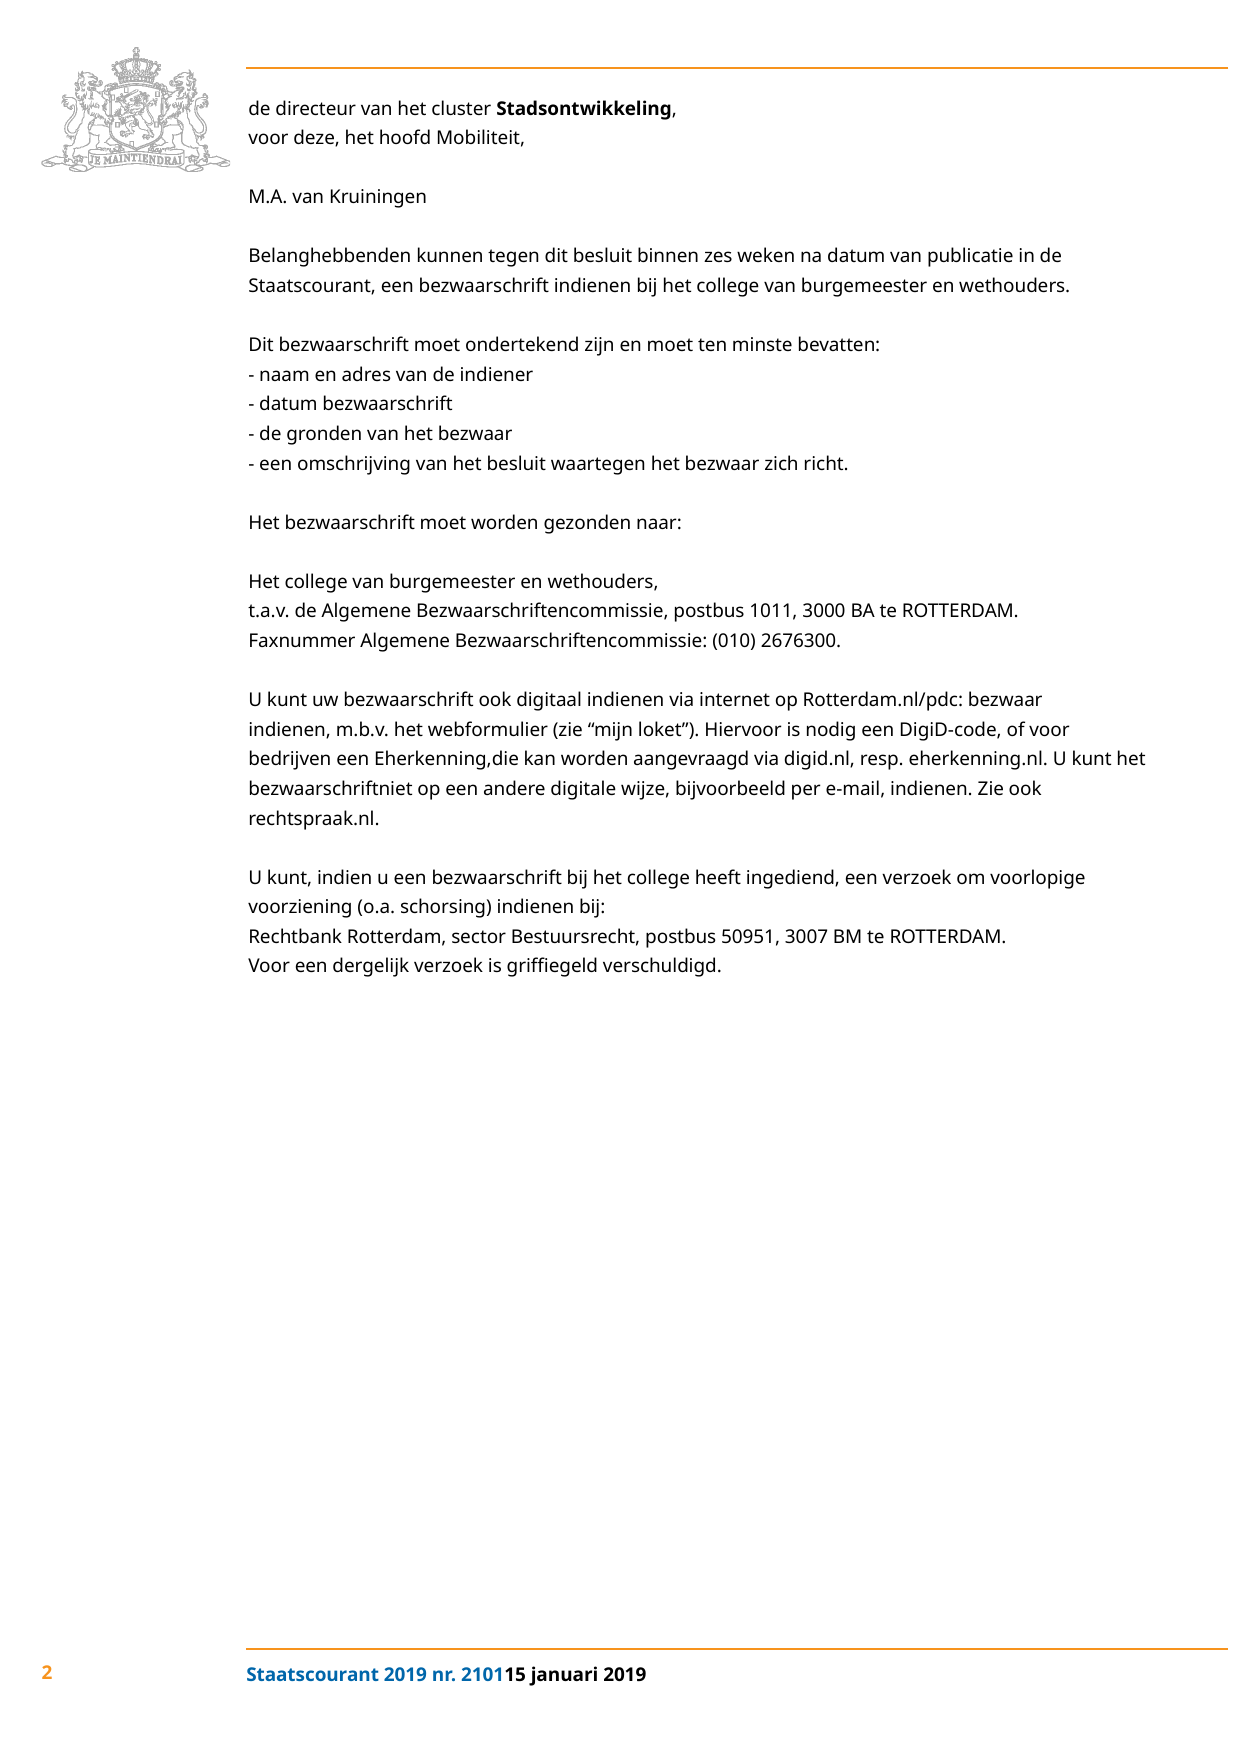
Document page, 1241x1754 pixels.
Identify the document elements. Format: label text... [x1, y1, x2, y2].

text - datum bezwaarschrift [248, 391, 1152, 416]
text U kunt, indien u een bezwaarschrift bij het college heeft ingediend, een verzoek om voorlopige voorziening (o.a. schorsing) indienen bij: [248, 864, 1152, 919]
text t.a.v. de Algemene Bezwaarschriftencommissie, postbus 1011, 3000 BA te ROTTERDAM. [248, 598, 1152, 623]
text Rechtbank Rotterdam, sector Bestuursrecht, postbus 50951, 3007 BM te ROTTERDAM. [248, 923, 1152, 949]
text Voor een dergelijk verzoek is griffiegeld verschuldigd. [248, 953, 1152, 978]
text - een omschrijving van het besluit waartegen het bezwaar zich richt. [248, 450, 1152, 476]
text Het college van burgemeester en wethouders, [248, 568, 1152, 594]
text Dit bezwaarschrift moet ondertekend zijn en moet ten minste bevatten: [248, 331, 1152, 357]
picture [41, 47, 231, 172]
text de directeur van het cluster Stadsontwikkeling, [248, 95, 1152, 121]
text - naam en adres van de indiener [248, 361, 1152, 387]
text U kunt uw bezwaarschrift ook digitaal indienen via internet op Rotterdam.nl/pdc: bezwaar indienen, m.b.v. het webformulier (zie “mijn loket”). Hiervoor is nodig een DigiD-code, of voor bedrijven een Eherkenning,die kan worden aangevraagd via digid.nl, resp. eherkenning.nl. U kunt het bezwaarschriftniet op een andere digitale wijze, bijvoorbeeld per e-mail, indienen. Zie ook rechtspraak.nl. [248, 686, 1152, 831]
text Belanghebbenden kunnen tegen dit besluit binnen zes weken na datum van publicatie in de Staatscourant, een bezwaarschrift indienen bij het college van burgemeester en wethouders. [248, 243, 1152, 298]
text voor deze, het hoofd Mobiliteit, [248, 124, 1152, 150]
text M.A. van Kruiningen [248, 183, 1152, 209]
text Faxnummer Algemene Bezwaarschriftencommissie: (010) 2676300. [248, 627, 1152, 653]
text Het bezwaarschrift moet worden gezonden naar: [248, 509, 1152, 535]
text - de gronden van het bezwaar [248, 420, 1152, 446]
